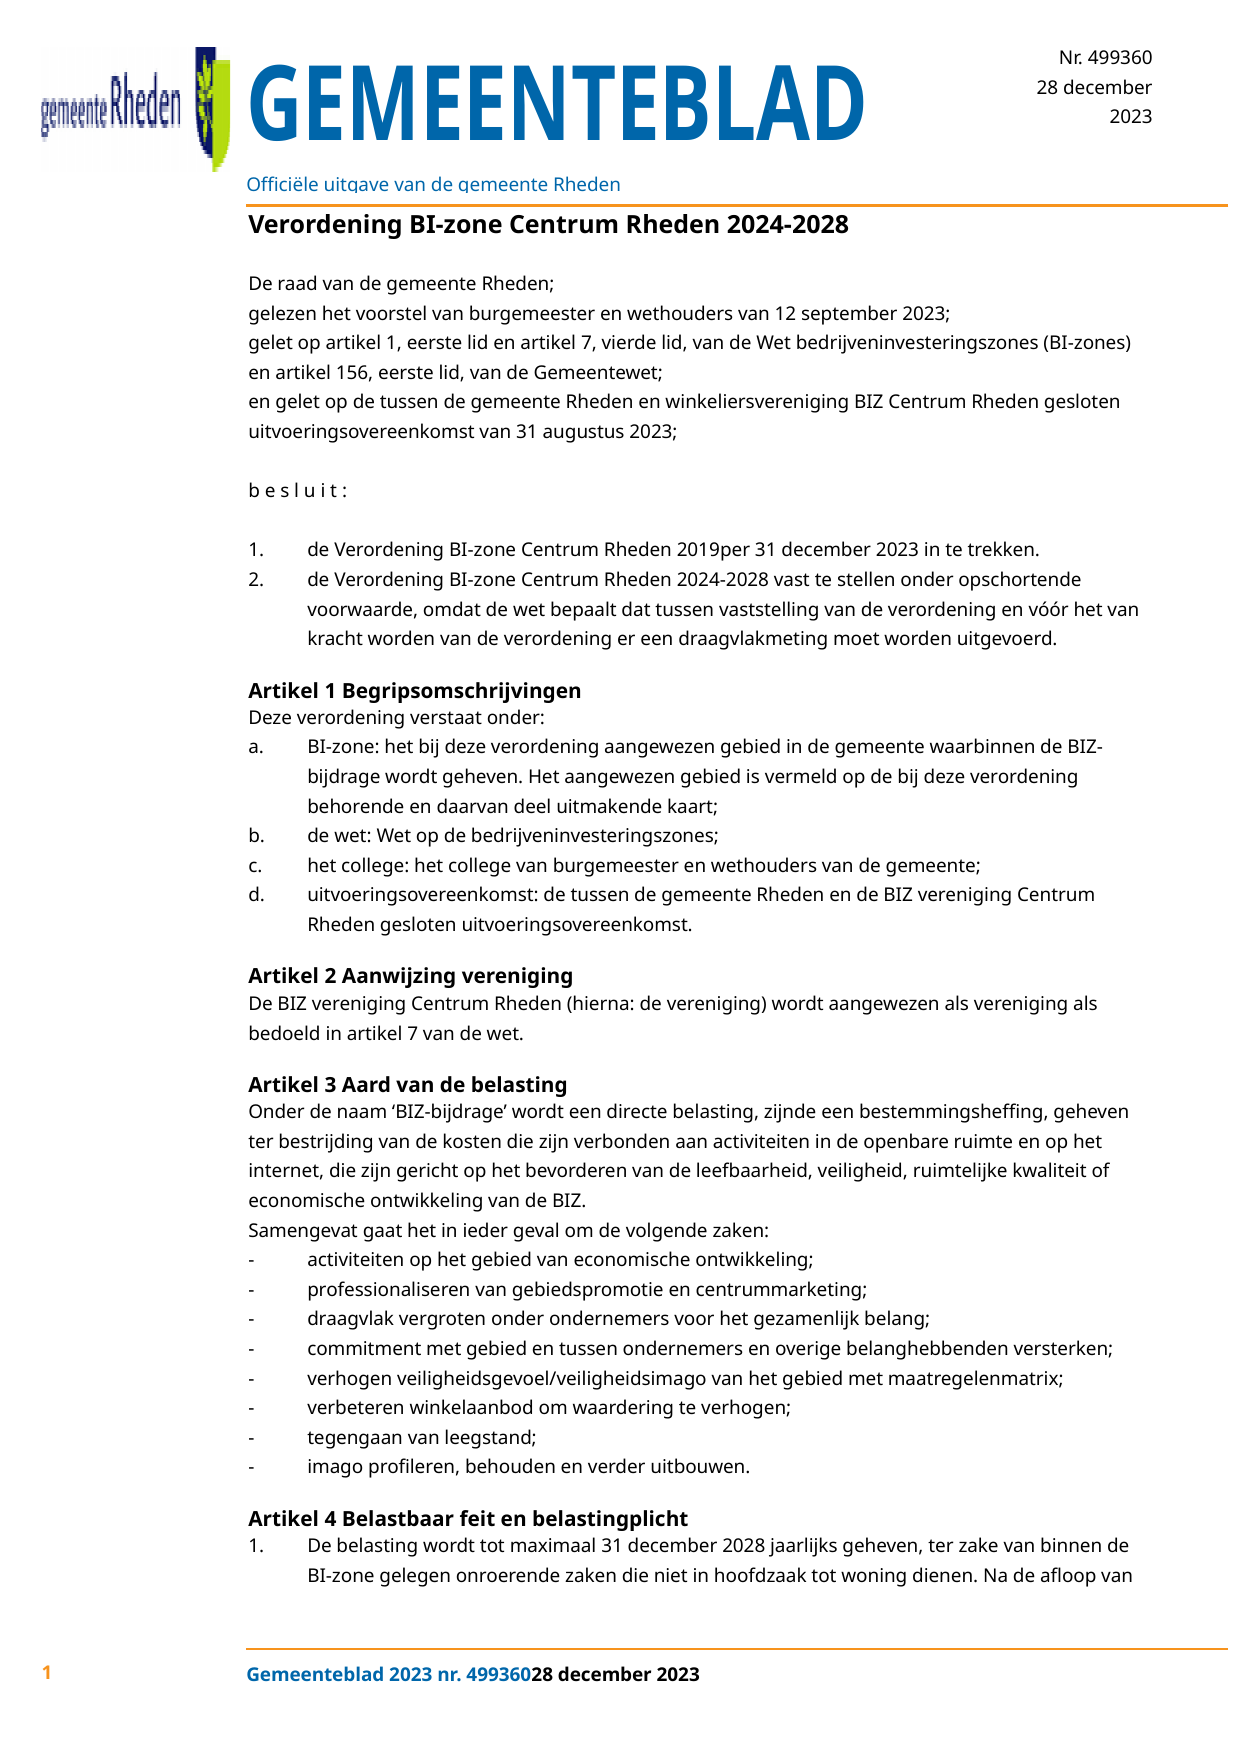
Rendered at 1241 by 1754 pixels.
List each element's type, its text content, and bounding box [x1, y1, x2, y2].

list de Verordening BI-zone Centrum Rheden 2019per 31 december 2023 in te trekken. [248, 537, 1152, 562]
list professionaliseren van gebiedspromotie en centrummarketing; [248, 1276, 1152, 1302]
list de wet: Wet op de bedrijveninvesteringszones; [248, 822, 1152, 848]
list imago profileren, behouden en verder uitbouwen. [248, 1453, 1152, 1479]
list uitvoeringsovereenkomst: de tussen de gemeente Rheden en de BIZ vereniging Centrum Rheden gesloten uitvoeringsovereenkomst. [248, 882, 1152, 937]
text Artikel 2 Aanwijzing vereniging [248, 962, 1152, 990]
text Artikel 1 Begripsomschrijvingen [248, 676, 1152, 704]
list commitment met gebied en tussen ondernemers en overige belanghebbenden versterken; [248, 1335, 1152, 1361]
text Onder de naam ‘BIZ-bijdrage’ wordt een directe belasting, zijnde een bestemmingsheffing, geheven ter bestrijding van de kosten die zijn verbonden aan activiteiten in de openbare ruimte en op het internet, die zijn gericht op het bevorderen van de leefbaarheid, veiligheid, ruimtelijke kwaliteit of economische ontwikkeling van de BIZ. [248, 1098, 1152, 1213]
list de Verordening BI-zone Centrum Rheden 2024-2028 vast te stellen onder opschortende voorwaarde, omdat de wet bepaalt dat tussen vaststelling van de verordening en vóór het van kracht worden van de verordening er een draagvlakmeting moet worden uitgevoerd. [248, 566, 1152, 651]
text Samengevat gaat het in ieder geval om de volgende zaken: [248, 1217, 1152, 1243]
list De belasting wordt tot maximaal 31 december 2028 jaarlijks geheven, ter zake van binnen de BI-zone gelegen onroerende zaken die niet in hoofdzaak tot woning dienen. Na de afloop van [248, 1532, 1152, 1588]
text gelezen het voorstel van burgemeester en wethouders van 12 september 2023; [248, 300, 1152, 326]
text Artikel 4 Belastbaar feit en belastingplicht [248, 1504, 1152, 1532]
picture [41, 47, 231, 172]
text b e s l u i t : [248, 477, 1152, 503]
list BI-zone: het bij deze verordening aangewezen gebied in de gemeente waarbinnen de BIZ-bijdrage wordt geheven. Het aangewezen gebied is vermeld op de bij deze verordening behorende en daarvan deel uitmakende kaart; [248, 734, 1152, 819]
text De BIZ vereniging Centrum Rheden (hierna: de vereniging) wordt aangewezen als vereniging als bedoeld in artikel 7 van de wet. [248, 990, 1152, 1045]
text gelet op artikel 1, eerste lid en artikel 7, vierde lid, van de Wet bedrijveninvesteringszones (BI-zones) en artikel 156, eerste lid, van de Gemeentewet; [248, 329, 1152, 385]
list draagvlak vergroten onder ondernemers voor het gezamenlijk belang; [248, 1306, 1152, 1331]
list verhogen veiligheidsgevoel/veiligheidsimago van het gebied met maatregelenmatrix; [248, 1365, 1152, 1391]
list verbeteren winkelaanbod om waardering te verhogen; [248, 1394, 1152, 1420]
text en gelet op de tussen de gemeente Rheden en winkeliersvereniging BIZ Centrum Rheden gesloten uitvoeringsovereenkomst van 31 augustus 2023; [248, 389, 1152, 444]
list tegengaan van leegstand; [248, 1424, 1152, 1450]
text Verordening BI-zone Centrum Rheden 2024-2028 [248, 207, 1152, 241]
list het college: het college van burgemeester en wethouders van de gemeente; [248, 852, 1152, 878]
text Deze verordening verstaat onder: [248, 704, 1152, 730]
list activiteiten op het gebied van economische ontwikkeling; [248, 1246, 1152, 1272]
text Artikel 3 Aard van de belasting [248, 1070, 1152, 1098]
text De raad van de gemeente Rheden; [248, 270, 1152, 296]
